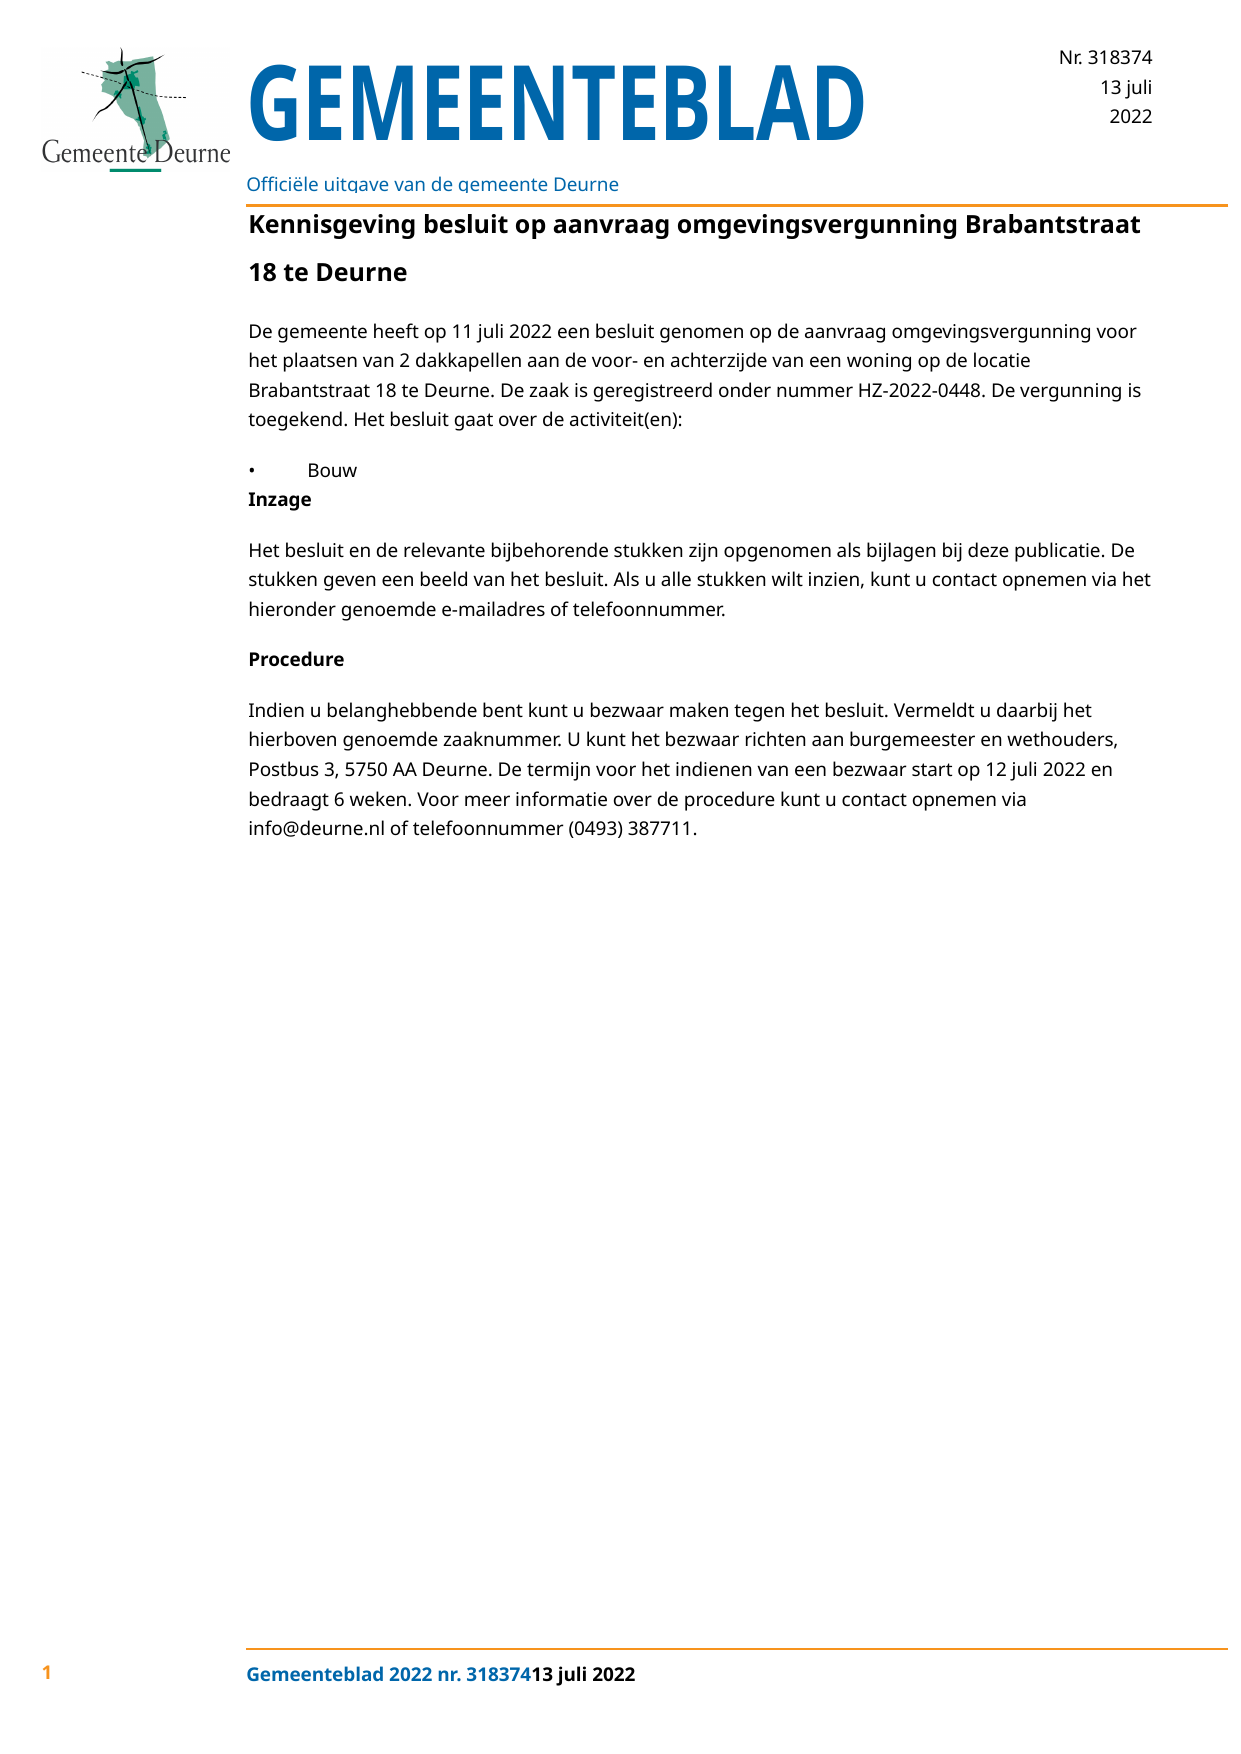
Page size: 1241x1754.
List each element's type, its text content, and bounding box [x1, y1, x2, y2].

list Bouw [248, 457, 1152, 483]
text Indien u belanghebbende bent kunt u bezwaar maken tegen het besluit. Vermeldt u daarbij het hierboven genoemde zaaknummer. U kunt het bezwaar richten aan burgemeester en wethouders, Postbus 3, 5750 AA Deurne. De termijn voor het indienen van een bezwaar start op 12 juli 2022 en bedraagt 6 weken. Voor meer informatie over de procedure kunt u contact opnemen via info@deurne.nl of telefoonnummer (0493) 387711. [248, 697, 1152, 841]
text Kennisgeving besluit op aanvraag omgevingsvergunning Brabantstraat 18 te Deurne [248, 207, 1152, 288]
picture [41, 47, 231, 172]
text Inzage [248, 487, 1152, 512]
text De gemeente heeft op 11 juli 2022 een besluit genomen op de aanvraag omgevingsvergunning voor het plaatsen van 2 dakkapellen aan de voor- en achterzijde van een woning op de locatie Brabantstraat 18 te Deurne. De zaak is geregistreerd onder nummer HZ-2022-0448. De vergunning is toegekend. Het besluit gaat over de activiteit(en): [248, 318, 1152, 432]
text Het besluit en de relevante bijbehorende stukken zijn opgenomen als bijlagen bij deze publicatie. De stukken geven een beeld van het besluit. Als u alle stukken wilt inzien, kunt u contact opnemen via het hieronder genoemde e-mailadres of telefoonnummer. [248, 537, 1152, 622]
text Procedure [248, 647, 1152, 672]
